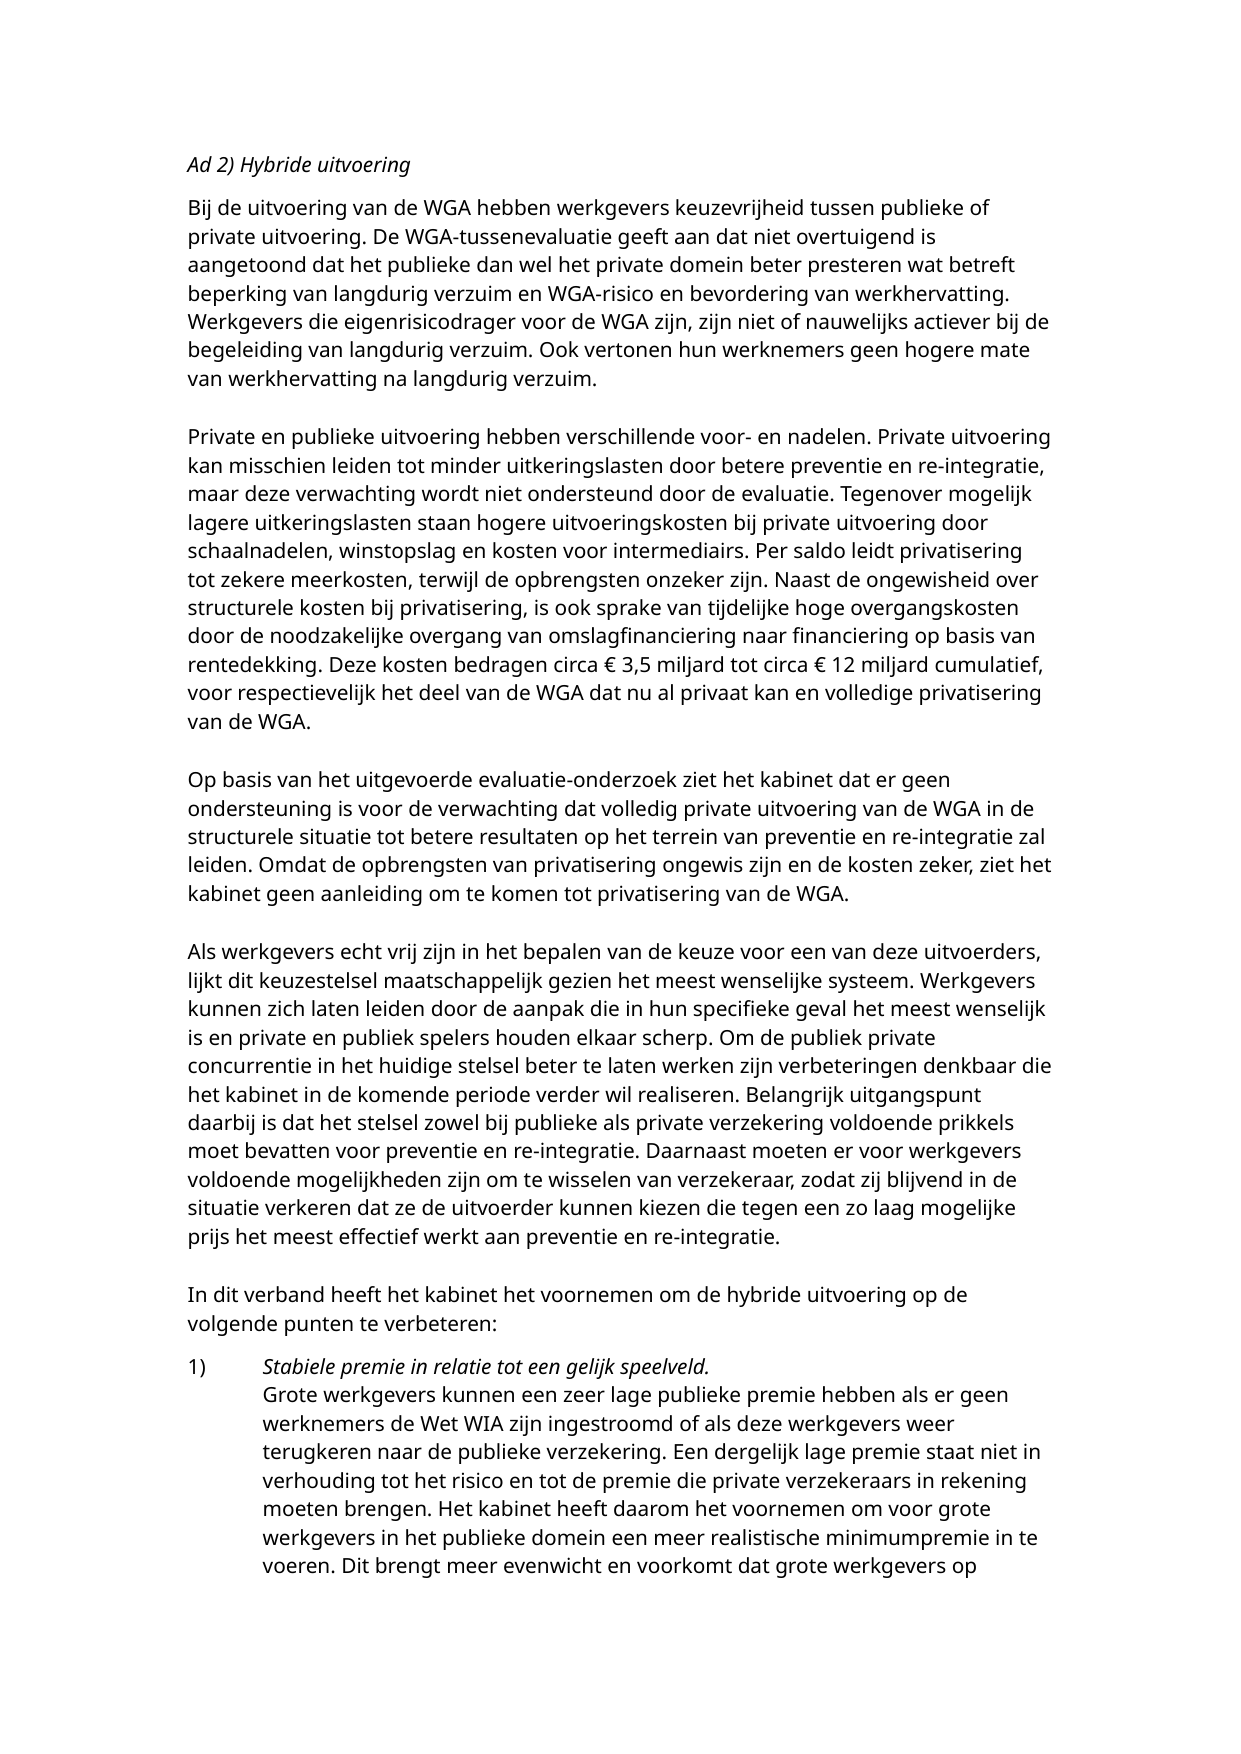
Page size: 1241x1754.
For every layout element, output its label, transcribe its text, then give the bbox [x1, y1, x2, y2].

text Als werkgevers echt vrij zijn in het bepalen van de keuze voor een van deze uitvoerders, lijkt dit keuzestelsel maatschappelijk gezien het meest wenselijke systeem. Werkgevers kunnen zich laten leiden door de aanpak die in hun specifieke geval het meest wenselijk is en private en publiek spelers houden elkaar scherp. Om de publiek private concurrentie in het huidige stelsel beter te laten werken zijn verbeteringen denkbaar die het kabinet in de komende periode verder wil realiseren. Belangrijk uitgangspunt daarbij is dat het stelsel zowel bij publieke als private verzekering voldoende prikkels moet bevatten voor preventie en re-integratie. Daarnaast moeten er voor werkgevers voldoende mogelijkheden zijn om te wisselen van verzekeraar, zodat zij blijvend in de situatie verkeren dat ze de uitvoerder kunnen kiezen die tegen een zo laag mogelijke prijs het meest effectief werkt aan preventie en re-integratie. [187, 937, 1053, 1250]
text Op basis van het uitgevoerde evaluatie-onderzoek ziet het kabinet dat er geen ondersteuning is voor de verwachting dat volledig private uitvoering van de WGA in de structurele situatie tot betere resultaten op het terrein van preventie en re-integratie zal leiden. Omdat de opbrengsten van privatisering ongewis zijn en de kosten zeker, ziet het kabinet geen aanleiding om te komen tot privatisering van de WGA. [187, 765, 1053, 907]
text In dit verband heeft het kabinet het voornemen om de hybride uitvoering op de volgende punten te verbeteren: [187, 1280, 1053, 1337]
list Grote werkgevers kunnen een zeer lage publieke premie hebben als er geen werknemers de Wet WIA zijn ingestroomd of als deze werkgevers weer terugkeren naar de publieke verzekering. Een dergelijk lage premie staat niet in verhouding tot het risico en tot de premie die private verzekeraars in rekening moeten brengen. Het kabinet heeft daarom het voornemen om voor grote werkgevers in het publieke domein een meer realistische minimumpremie in te voeren. Dit brengt meer evenwicht en voorkomt dat grote werkgevers op [187, 1381, 1053, 1580]
text Ad 2) Hybride uitvoering [187, 150, 1053, 178]
text Bij de uitvoering van de WGA hebben werkgevers keuzevrijheid tussen publieke of private uitvoering. De WGA-tussenevaluatie geeft aan dat niet overtuigend is aangetoond dat het publieke dan wel het private domein beter presteren wat betreft beperking van langdurig verzuim en WGA-risico en bevordering van werkhervatting. Werkgevers die eigenrisicodrager voor de WGA zijn, zijn niet of nauwelijks actiever bij de begeleiding van langdurig verzuim. Ook vertonen hun werknemers geen hogere mate van werkhervatting na langdurig verzuim. [187, 193, 1053, 392]
text Private en publieke uitvoering hebben verschillende voor- en nadelen. Private uitvoering kan misschien leiden tot minder uitkeringslasten door betere preventie en re-integratie, maar deze verwachting wordt niet ondersteund door de evaluatie. Tegenover mogelijk lagere uitkeringslasten staan hogere uitvoeringskosten bij private uitvoering door schaalnadelen, winstopslag en kosten voor intermediairs. Per saldo leidt privatisering tot zekere meerkosten, terwijl de opbrengsten onzeker zijn. Naast de ongewisheid over structurele kosten bij privatisering, is ook sprake van tijdelijke hoge overgangskosten door de noodzakelijke overgang van omslagfinanciering naar financiering op basis van rentedekking. Deze kosten bedragen circa € 3,5 miljard tot circa € 12 miljard cumulatief, voor respectievelijk het deel van de WGA dat nu al privaat kan en volledige privatisering van de WGA. [187, 422, 1053, 735]
list Stabiele premie in relatie tot een gelijk speelveld. [187, 1352, 1053, 1381]
